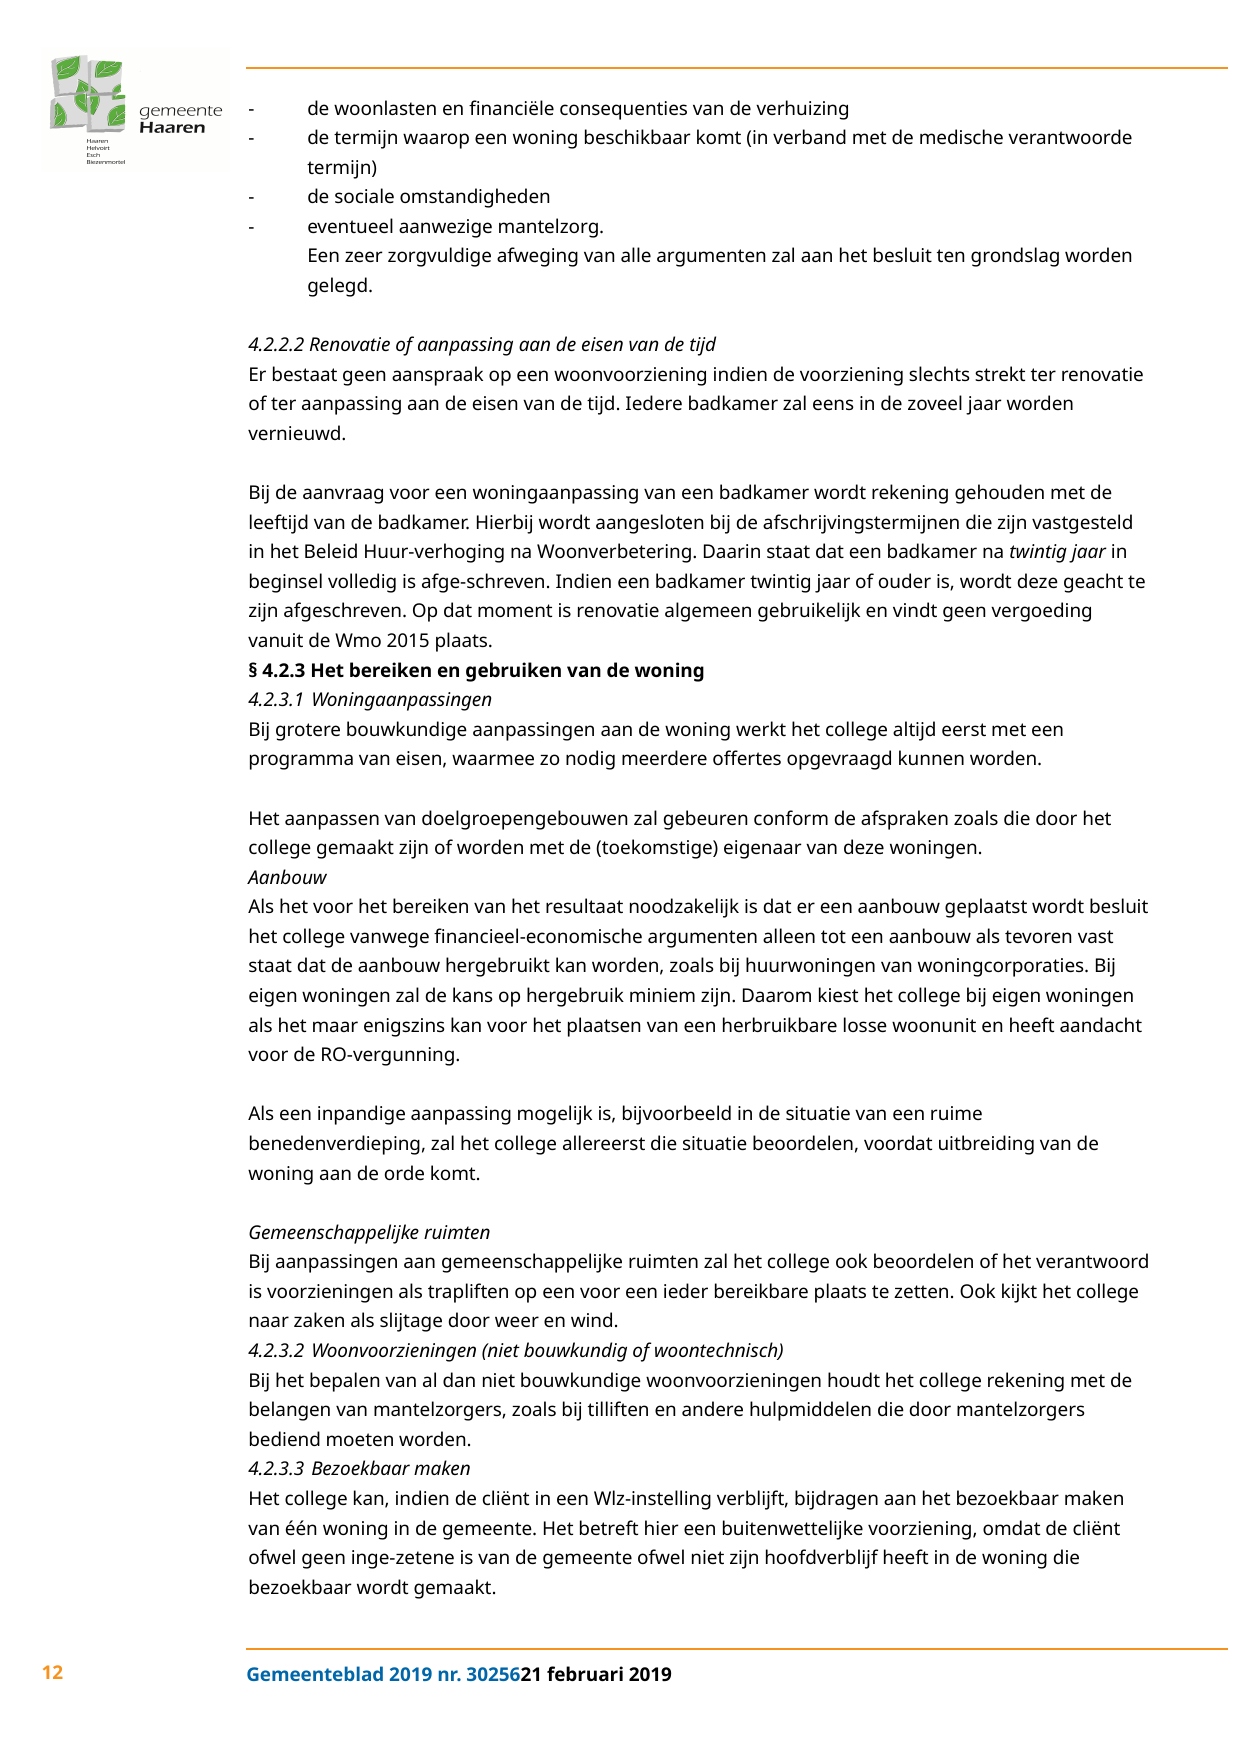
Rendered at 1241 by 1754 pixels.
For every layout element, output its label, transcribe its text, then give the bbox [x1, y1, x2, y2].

text 4.2.3.1 Woningaanpassingen [248, 686, 1152, 712]
text Aanbouw [248, 864, 1152, 890]
list de woonlasten en financiële consequenties van de verhuizing [248, 95, 1152, 121]
list de termijn waarop een woning beschikbaar komt (in verband met de medische verantwoorde termijn) [248, 124, 1152, 180]
text 4.2.3.2 Woonvoorzieningen (niet bouwkundig of woontechnisch) [248, 1337, 1152, 1363]
picture [41, 47, 231, 172]
list eventueel aanwezige mantelzorg. [248, 213, 1152, 239]
text § 4.2.3 Het bereiken en gebruiken van de woning [248, 657, 1152, 683]
text Bij aanpassingen aan gemeenschappelijke ruimten zal het college ook beoordelen of het verantwoord is voorzieningen als trapliften op een voor een ieder bereikbare plaats te zetten. Ook kijkt het college naar zaken als slijtage door weer en wind. [248, 1248, 1152, 1333]
text Bij de aanvraag voor een woningaanpassing van een badkamer wordt rekening gehouden met de leeftijd van de badkamer. Hierbij wordt aangesloten bij de afschrijvingstermijnen die zijn vastgesteld in het Beleid Huur-verhoging na Woonverbetering. Daarin staat dat een badkamer na twintig jaar in beginsel volledig is afge-schreven. Indien een badkamer twintig jaar of ouder is, wordt deze geacht te zijn afgeschreven. Op dat moment is renovatie algemeen gebruikelijk en vindt geen vergoeding vanuit de Wmo 2015 plaats. [248, 479, 1152, 653]
text Bij grotere bouwkundige aanpassingen aan de woning werkt het college altijd eerst met een programma van eisen, waarmee zo nodig meerdere offertes opgevraagd kunnen worden. [248, 716, 1152, 771]
text 4.2.2.2 Renovatie of aanpassing aan de eisen van de tijd [248, 331, 1152, 357]
text Het college kan, indien de cliënt in een Wlz-instelling verblijft, bijdragen aan het bezoekbaar maken van één woning in de gemeente. Het betreft hier een buitenwettelijke voorziening, omdat de cliënt ofwel geen inge-zetene is van de gemeente ofwel niet zijn hoofdverblijf heeft in de woning die bezoekbaar wordt gemaakt. [248, 1485, 1152, 1600]
text Als het voor het bereiken van het resultaat noodzakelijk is dat er een aanbouw geplaatst wordt besluit het college vanwege financieel-economische argumenten alleen tot een aanbouw als tevoren vast staat dat de aanbouw hergebruikt kan worden, zoals bij huurwoningen van woningcorporaties. Bij eigen woningen zal de kans op hergebruik miniem zijn. Daarom kiest het college bij eigen woningen als het maar enigszins kan voor het plaatsen van een herbruikbare losse woonunit en heeft aandacht voor de RO-vergunning. [248, 893, 1152, 1067]
text Gemeenschappelijke ruimten [248, 1219, 1152, 1245]
text 4.2.3.3 Bezoekbaar maken [248, 1456, 1152, 1481]
text Het aanpassen van doelgroepengebouwen zal gebeuren conform de afspraken zoals die door het college gemaakt zijn of worden met de (toekomstige) eigenaar van deze woningen. [248, 805, 1152, 860]
list Een zeer zorgvuldige afweging van alle argumenten zal aan het besluit ten grondslag worden gelegd. [248, 243, 1152, 298]
text Als een inpandige aanpassing mogelijk is, bijvoorbeeld in de situatie van een ruime benedenverdieping, zal het college allereerst die situatie beoordelen, voordat uitbreiding van de woning aan de orde komt. [248, 1101, 1152, 1186]
text Er bestaat geen aanspraak op een woonvoorziening indien de voorziening slechts strekt ter renovatie of ter aanpassing aan de eisen van de tijd. Iedere badkamer zal eens in de zoveel jaar worden vernieuwd. [248, 361, 1152, 446]
text Bij het bepalen van al dan niet bouwkundige woonvoorzieningen houdt het college rekening met de belangen van mantelzorgers, zoals bij tilliften en andere hulpmiddelen die door mantelzorgers bediend moeten worden. [248, 1367, 1152, 1452]
list de sociale omstandigheden [248, 183, 1152, 209]
